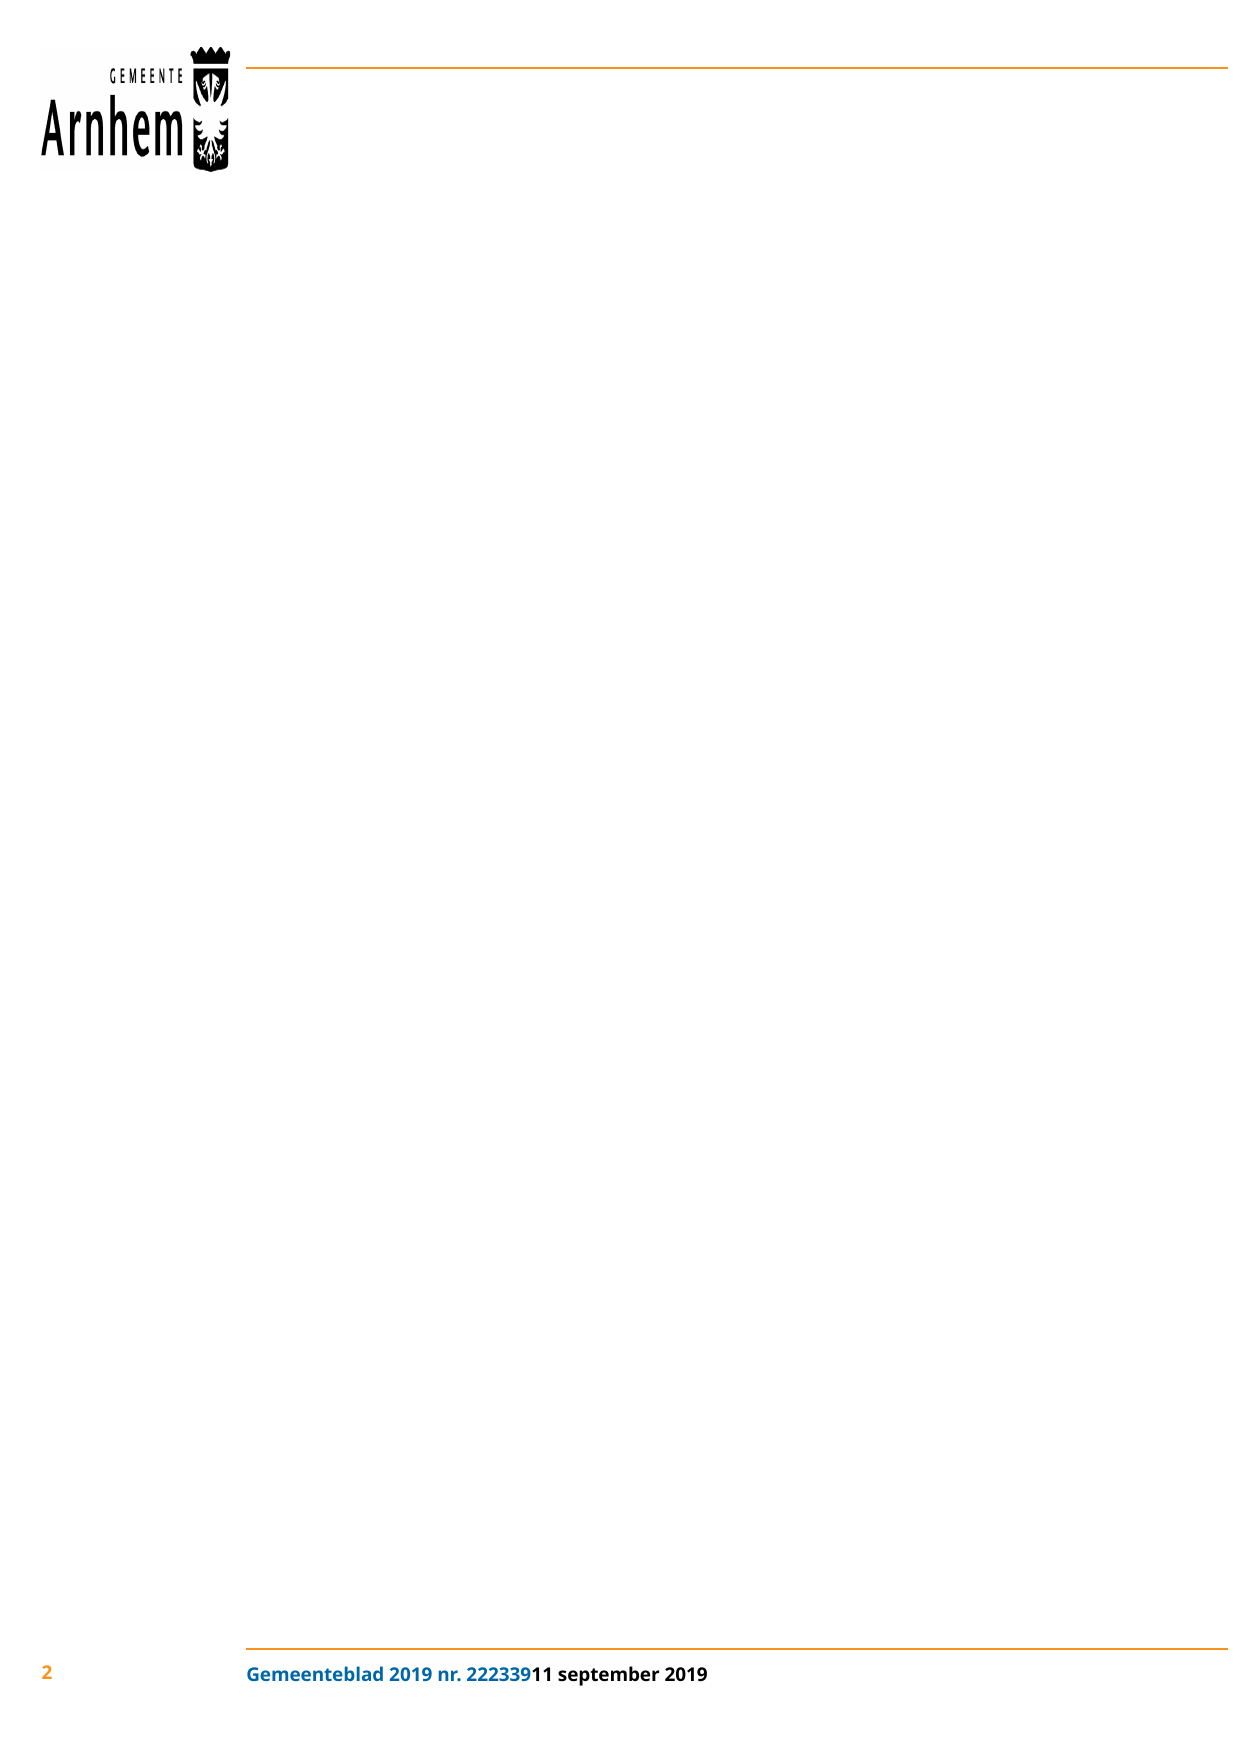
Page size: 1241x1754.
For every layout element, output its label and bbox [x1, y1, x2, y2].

picture [41, 47, 231, 172]
